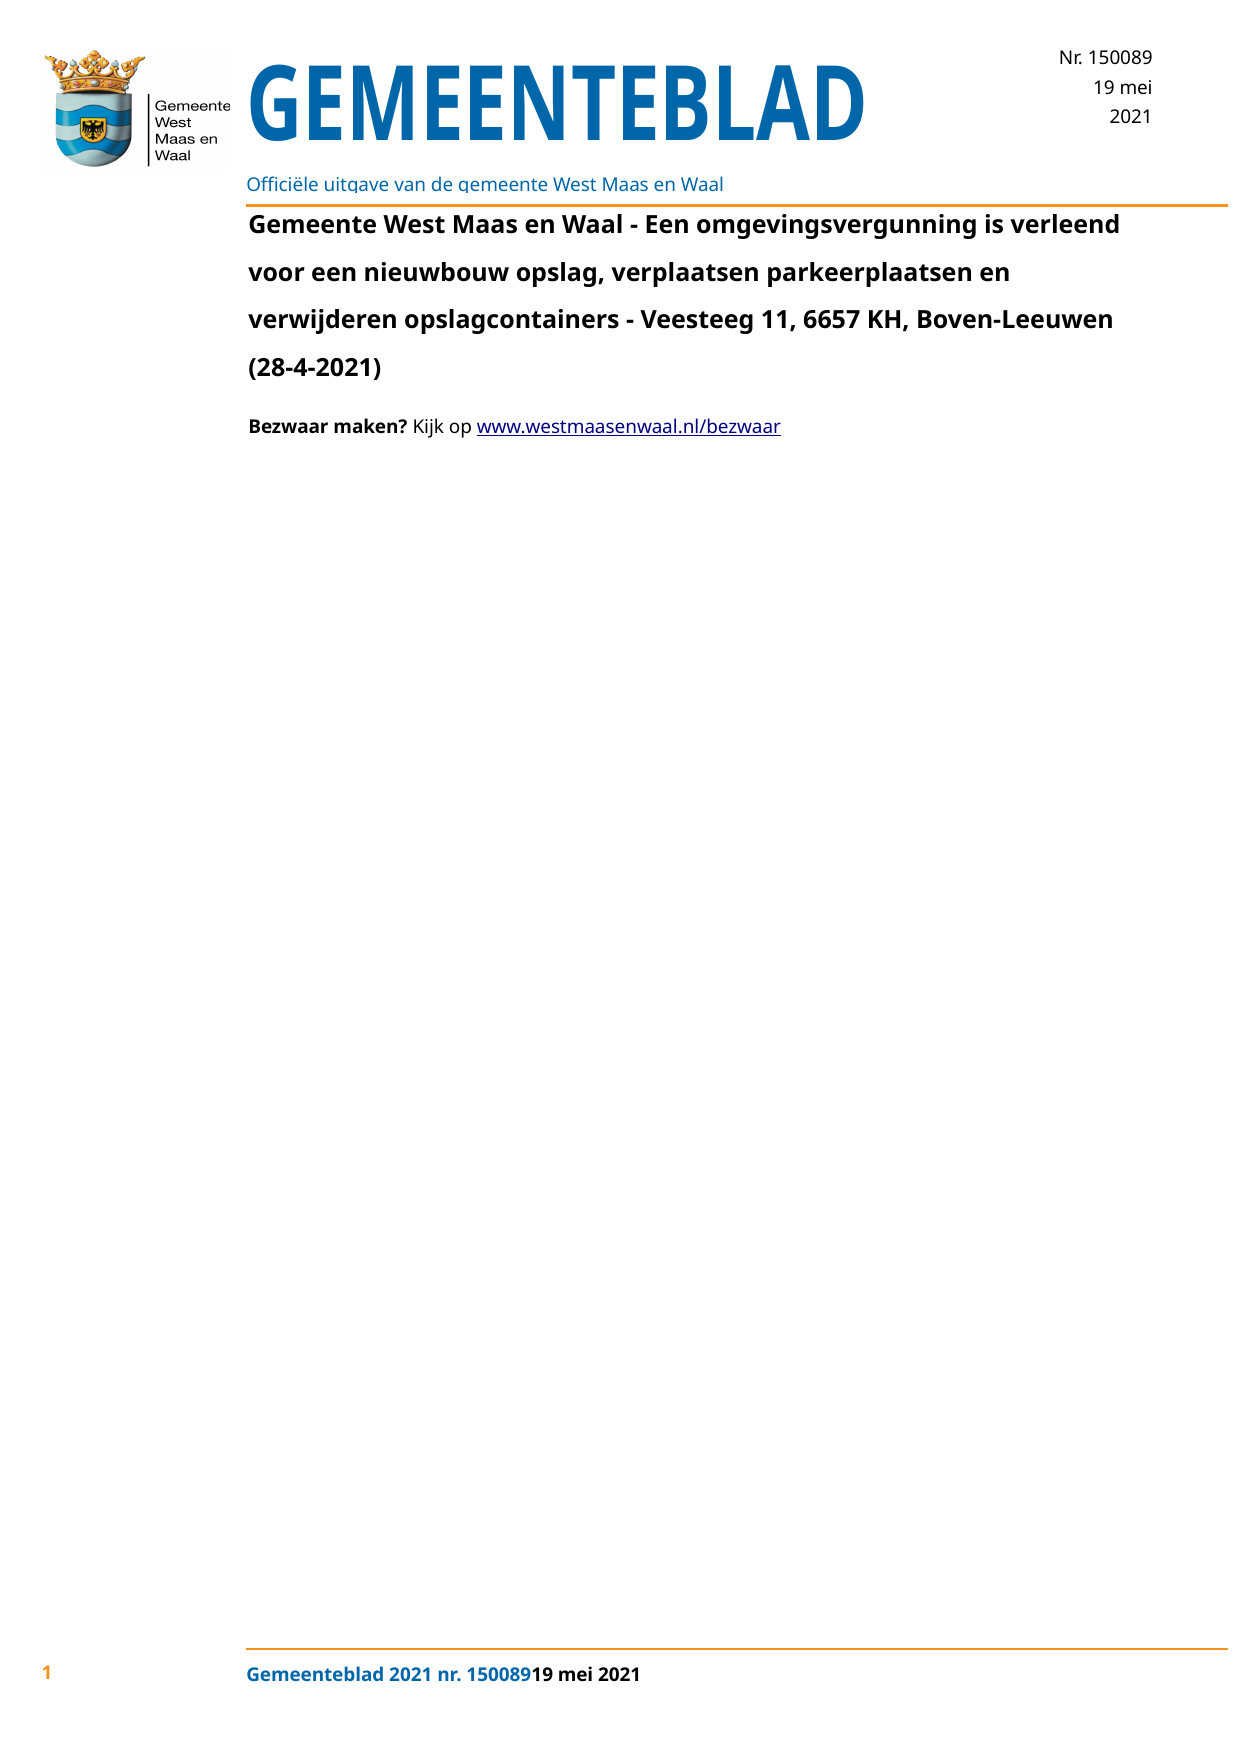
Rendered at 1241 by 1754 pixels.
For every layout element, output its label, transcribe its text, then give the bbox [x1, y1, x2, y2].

text Gemeente West Maas en Waal - Een omgevingsvergunning is verleend voor een nieuwbouw opslag, verplaatsen parkeerplaatsen en verwijderen opslagcontainers - Veesteeg 11, 6657 KH, Boven-Leeuwen (28-4-2021) [248, 207, 1152, 384]
text Bezwaar maken? Kijk op www.westmaasenwaal.nl/bezwaar [248, 413, 1152, 439]
picture [41, 47, 231, 172]
